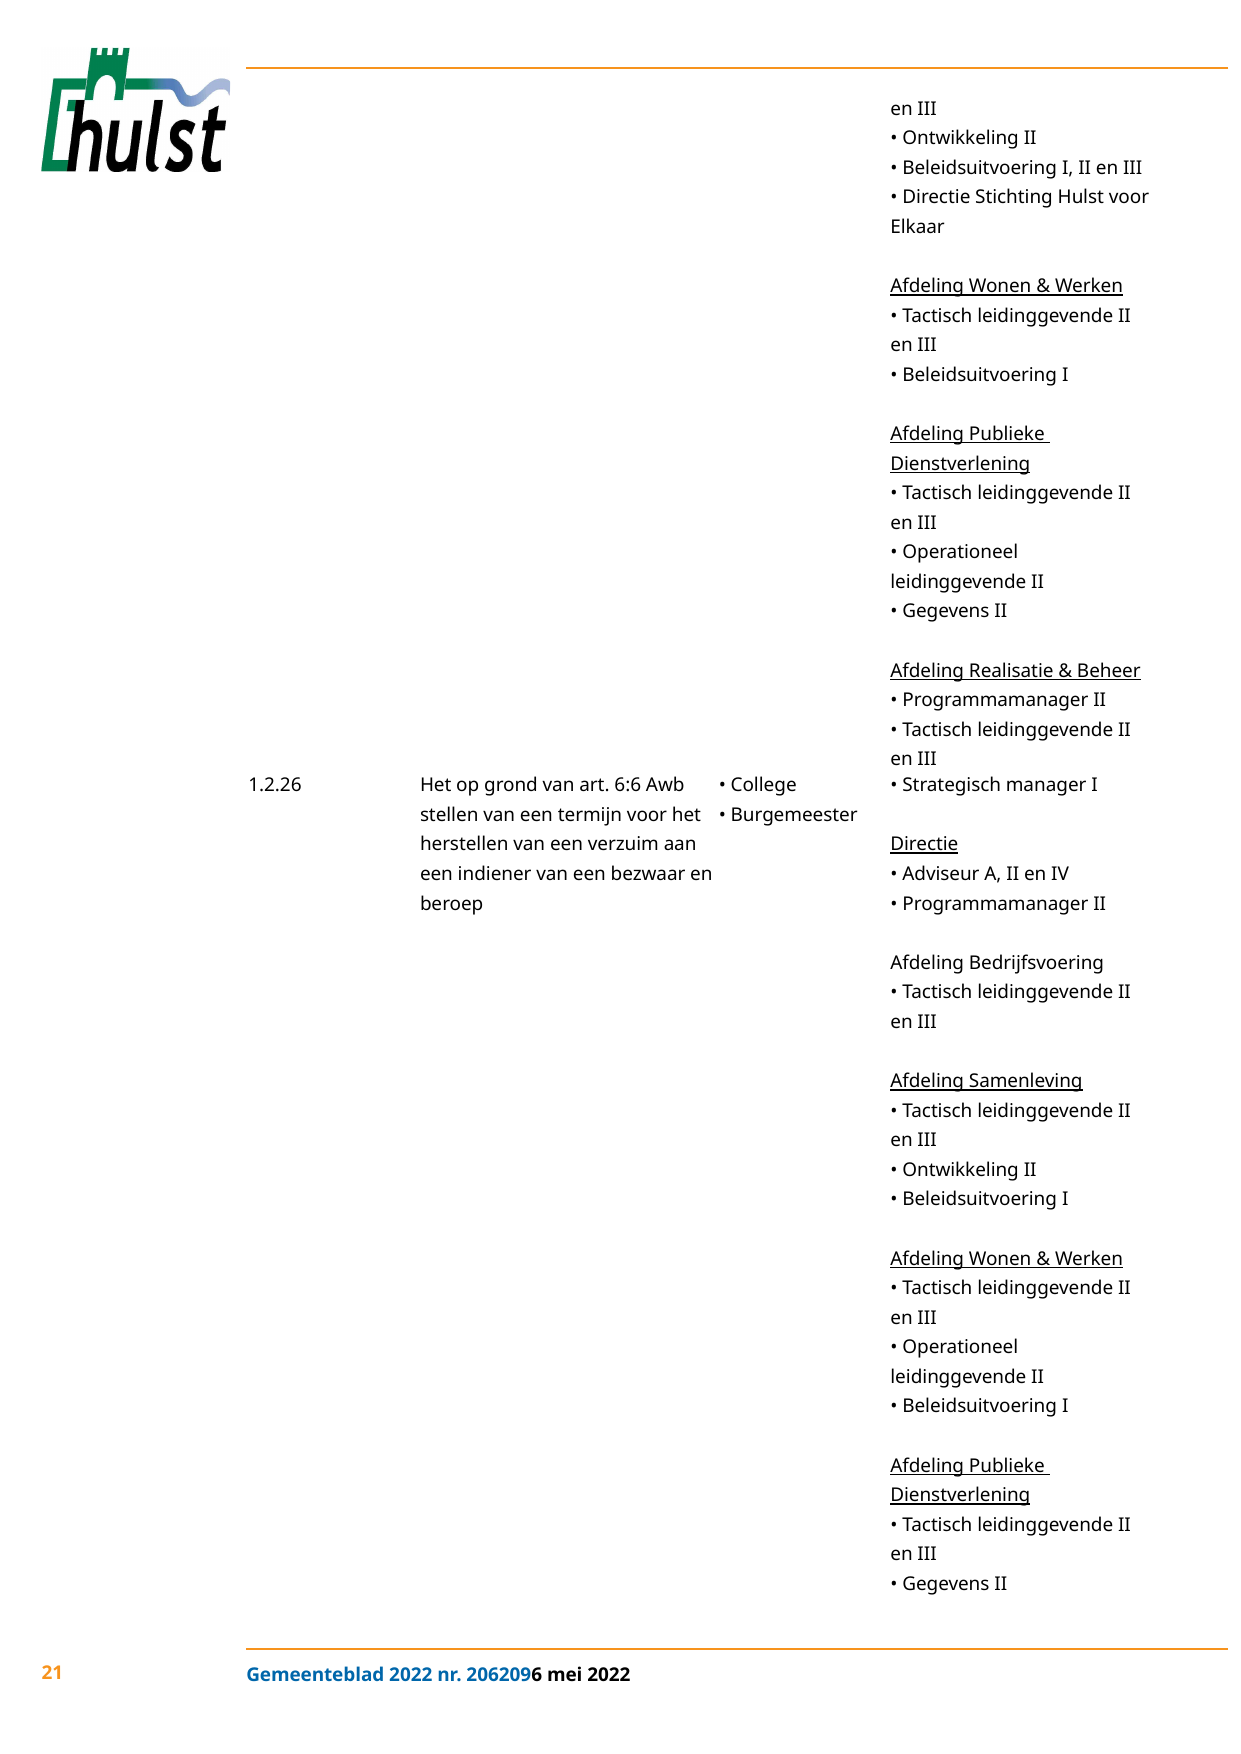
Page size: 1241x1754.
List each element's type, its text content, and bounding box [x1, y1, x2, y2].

table_cell • College • Burgemeester [719, 771, 890, 1596]
table_cell [248, 95, 420, 771]
picture [41, 47, 231, 172]
table_cell Het op grond van art. 6:6 Awb stellen van een termijn voor het herstellen van een verzuim aan een indiener van een bezwaar en beroep [420, 771, 718, 1596]
table_cell en III • Ontwikkeling II • Beleidsuitvoering I, II en III • Directie Stichting Hulst voor Elkaar Afdeling Wonen & Werken • Tactisch leidinggevende II en III • Beleidsuitvoering I Afdeling Publieke Dienstverlening • Tactisch leidinggevende II en III • Operationeel leidinggevende II • Gegevens II Afdeling Realisatie & Beheer • Programmamanager II • Tactisch leidinggevende II en III [890, 95, 1152, 771]
table_cell • Strategisch manager I Directie • Adviseur A, II en IV • Programmamanager II Afdeling Bedrijfsvoering • Tactisch leidinggevende II en III Afdeling Samenleving • Tactisch leidinggevende II en III • Ontwikkeling II • Beleidsuitvoering I Afdeling Wonen & Werken • Tactisch leidinggevende II en III • Operationeel leidinggevende II • Beleidsuitvoering I Afdeling Publieke Dienstverlening • Tactisch leidinggevende II en III • Gegevens II [890, 771, 1152, 1596]
table_cell 1.2.26 [248, 771, 420, 1596]
table_cell [420, 95, 718, 771]
table_cell [719, 95, 890, 771]
